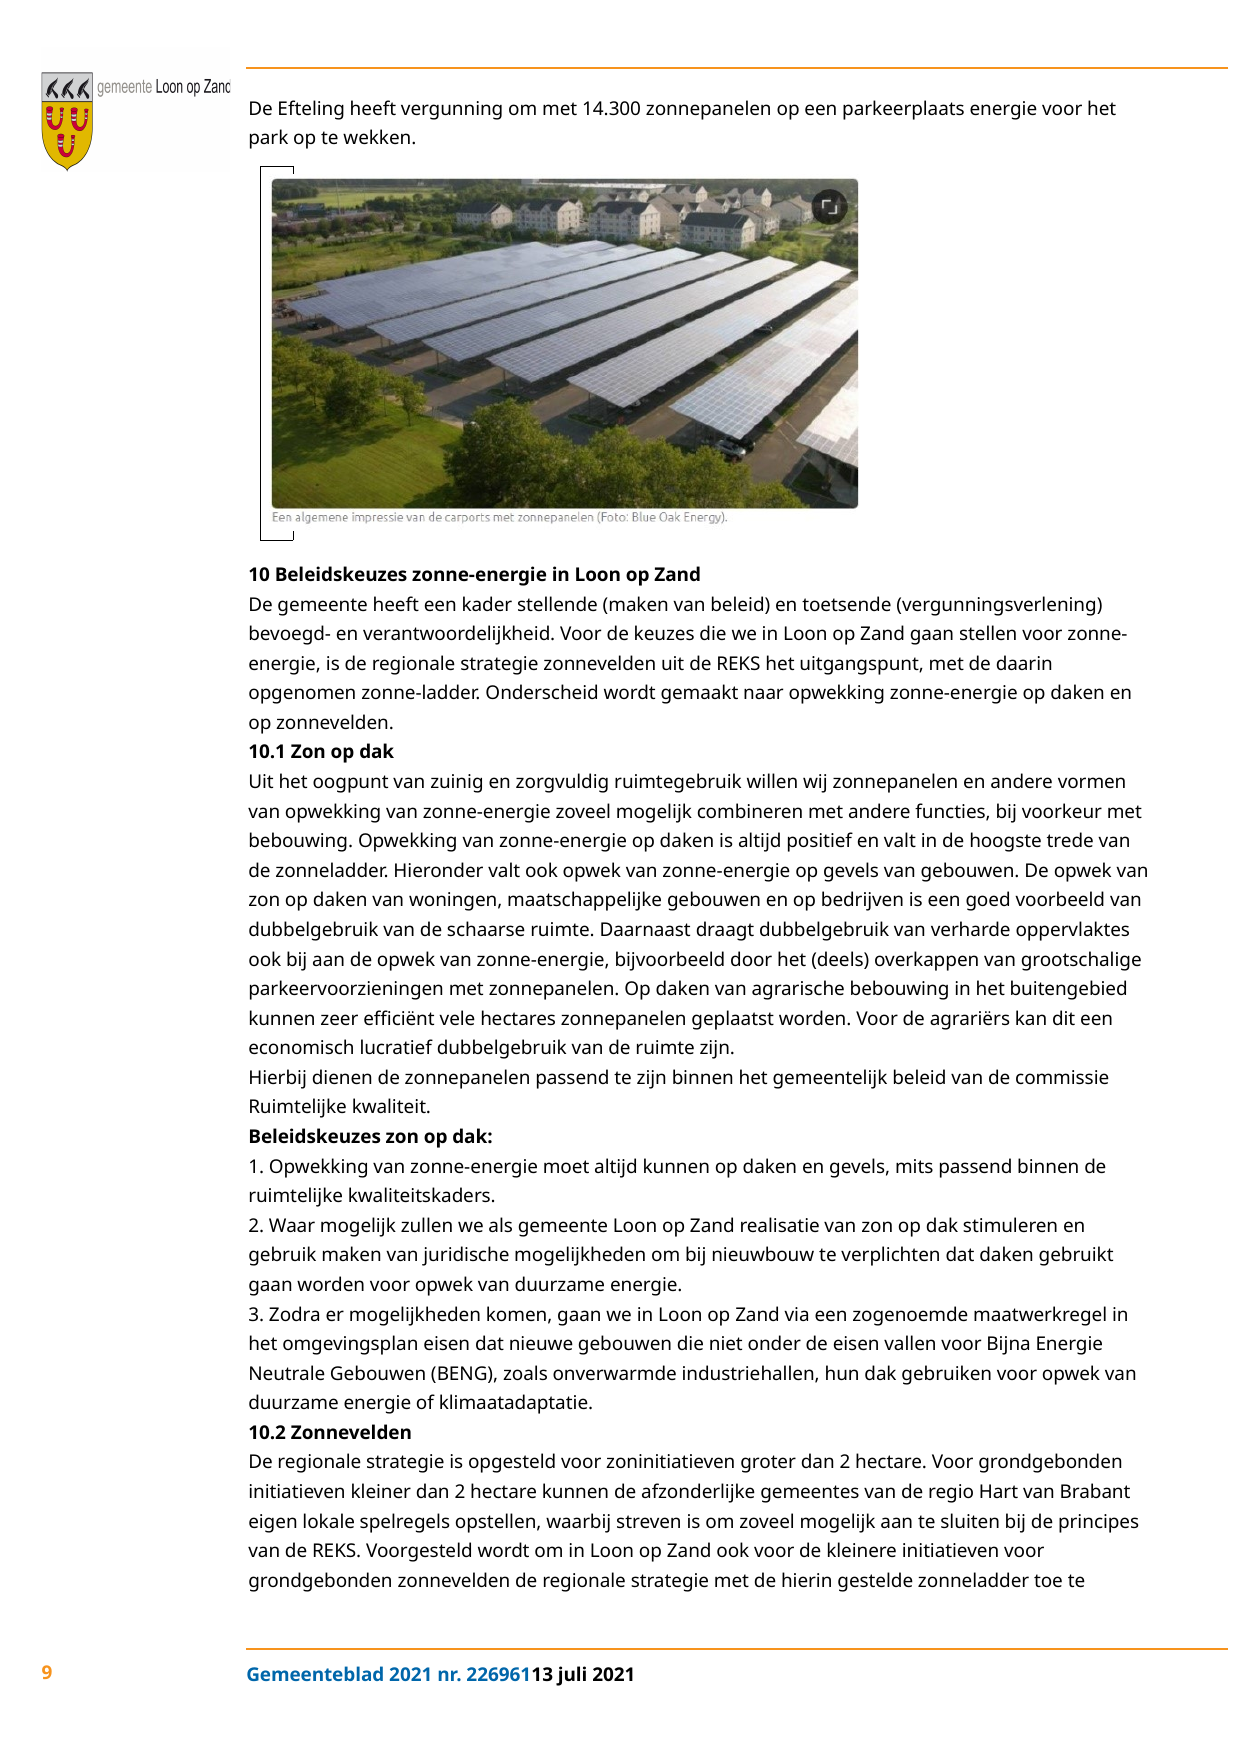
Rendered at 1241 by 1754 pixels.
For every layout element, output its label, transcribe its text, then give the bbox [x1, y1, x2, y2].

text 10.1 Zon op dak [248, 739, 1152, 764]
text Hierbij dienen de zonnepanelen passend te zijn binnen het gemeentelijk beleid van de commissie Ruimtelijke kwaliteit. [248, 1064, 1152, 1119]
text 3. Zodra er mogelijkheden komen, gaan we in Loon op Zand via een zogenoemde maatwerkregel in het omgevingsplan eisen dat nieuwe gebouwen die niet onder de eisen vallen voor Bijna Energie Neutrale Gebouwen (BENG), zoals onverwarmde industriehallen, hun dak gebruiken voor opwek van duurzame energie of klimaatadaptatie. [248, 1301, 1152, 1415]
text 2. Waar mogelijk zullen we als gemeente Loon op Zand realisatie van zon op dak stimuleren en gebruik maken van juridische mogelijkheden om bij nieuwbouw te verplichten dat daken gebruikt gaan worden voor opwek van duurzame energie. [248, 1212, 1152, 1297]
picture [41, 47, 231, 172]
text 10.2 Zonnevelden [248, 1419, 1152, 1445]
picture [268, 174, 860, 531]
text De regionale strategie is opgesteld voor zoninitiatieven groter dan 2 hectare. Voor grondgebonden initiatieven kleiner dan 2 hectare kunnen de afzonderlijke gemeentes van de regio Hart van Brabant eigen lokale spelregels opstellen, waarbij streven is om zoveel mogelijk aan te sluiten bij de principes van de REKS. Voorgesteld wordt om in Loon op Zand ook voor de kleinere initiatieven voor grondgebonden zonnevelden de regionale strategie met de hierin gestelde zonneladder toe te [248, 1449, 1152, 1593]
text 1. Opwekking van zonne-energie moet altijd kunnen op daken en gevels, mits passend binnen de ruimtelijke kwaliteitskaders. [248, 1153, 1152, 1208]
text De gemeente heeft een kader stellende (maken van beleid) en toetsende (vergunningsverlening) bevoegd- en verantwoordelijkheid. Voor de keuzes die we in Loon op Zand gaan stellen voor zonne-energie, is de regionale strategie zonnevelden uit de REKS het uitgangspunt, met de daarin opgenomen zonne-ladder. Onderscheid wordt gemaakt naar opwekking zonne-energie op daken en op zonnevelden. [248, 591, 1152, 735]
text 10 Beleidskeuzes zonne-energie in Loon op Zand [248, 561, 1152, 587]
text De Efteling heeft vergunning om met 14.300 zonnepanelen op een parkeerplaats energie voor het park op te wekken. [248, 95, 1152, 150]
text Beleidskeuzes zon op dak: [248, 1123, 1152, 1149]
text Uit het oogpunt van zuinig en zorgvuldig ruimtegebruik willen wij zonnepanelen en andere vormen van opwekking van zonne-energie zoveel mogelijk combineren met andere functies, bij voorkeur met bebouwing. Opwekking van zonne-energie op daken is altijd positief en valt in de hoogste trede van de zonneladder. Hieronder valt ook opwek van zonne-energie op gevels van gebouwen. De opwek van zon op daken van woningen, maatschappelijke gebouwen en op bedrijven is een goed voorbeeld van dubbelgebruik van de schaarse ruimte. Daarnaast draagt dubbelgebruik van verharde oppervlaktes ook bij aan de opwek van zonne-energie, bijvoorbeeld door het (deels) overkappen van grootschalige parkeervoorzieningen met zonnepanelen. Op daken van agrarische bebouwing in het buitengebied kunnen zeer efficiënt vele hectares zonnepanelen geplaatst worden. Voor de agrariërs kan dit een economisch lucratief dubbelgebruik van de ruimte zijn. [248, 768, 1152, 1060]
